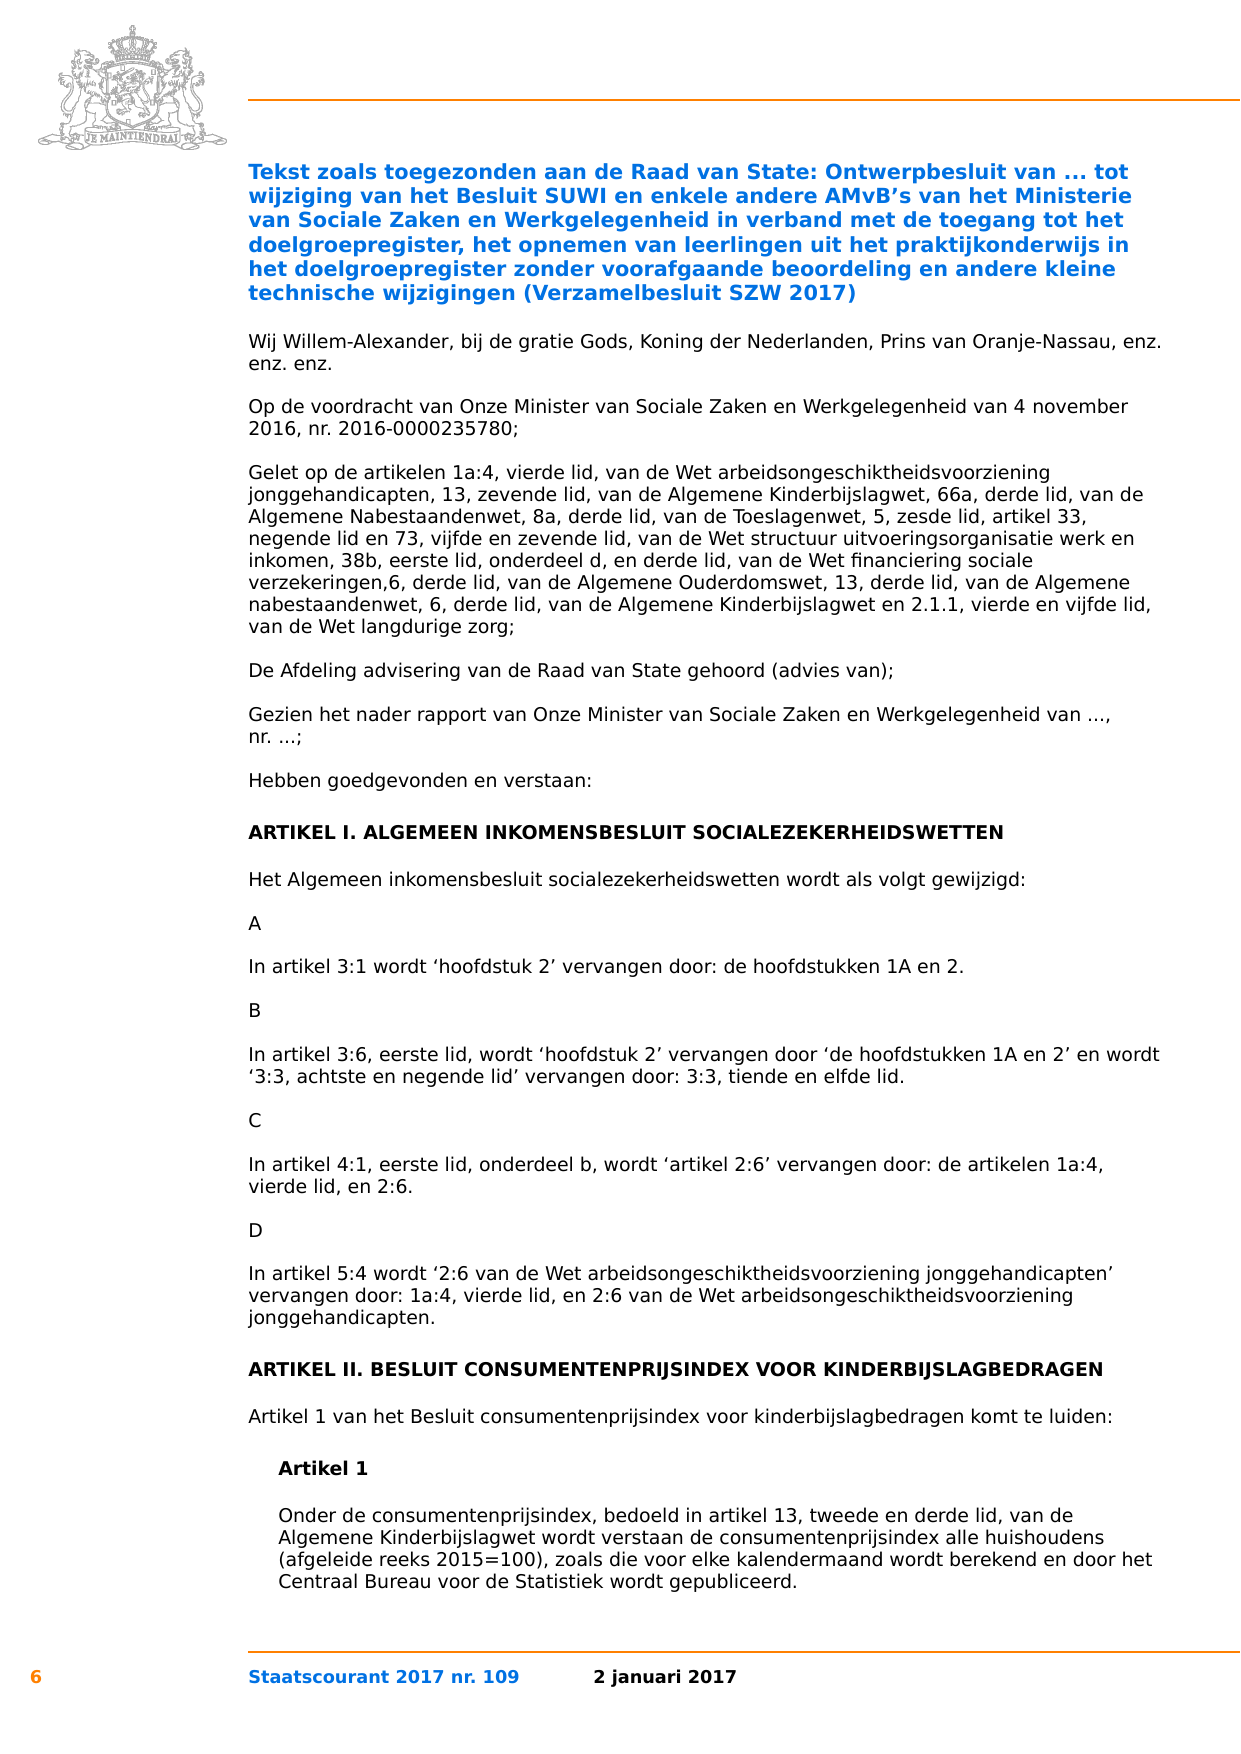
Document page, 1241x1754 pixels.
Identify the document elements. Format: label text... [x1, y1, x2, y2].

text Gelet op de artikelen 1a:4, vierde lid, van de Wet arbeidsongeschiktheidsvoorziening jonggehandicapten, 13, zevende lid, van de Algemene Kinderbijslagwet, 66a, derde lid, van de Algemene Nabestaandenwet, 8a, derde lid, van de Toeslagenwet, 5, zesde lid, artikel 33, negende lid en 73, vijfde en zevende lid, van de Wet structuur uitvoeringsorganisatie werk en inkomen, 38b, eerste lid, onderdeel d, en derde lid, van de Wet financiering sociale verzekeringen,6, derde lid, van de Algemene Ouderdomswet, 13, derde lid, van de Algemene nabestaandenwet, 6, derde lid, van de Algemene Kinderbijslagwet en 2.1.1, vierde en vijfde lid, van de Wet langdurige zorg; [248, 462, 1163, 638]
text In artikel 5:4 wordt ‘2:6 van de Wet arbeidsongeschiktheidsvoorziening jonggehandicapten’ vervangen door: 1a:4, vierde lid, en 2:6 van de Wet arbeidsongeschiktheidsvoorziening jonggehandicapten. [248, 1263, 1163, 1329]
text De Afdeling advisering van de Raad van State gehoord (advies van); [248, 660, 1163, 682]
text In artikel 3:6, eerste lid, wordt ‘hoofdstuk 2’ vervangen door ‘de hoofdstukken 1A en 2’ en wordt ‘3:3, achtste en negende lid’ vervangen door: 3:3, tiende en elfde lid. [248, 1044, 1163, 1088]
picture [38, 25, 227, 150]
text Onder de consumentenprijsindex, bedoeld in artikel 13, tweede en derde lid, van de Algemene Kinderbijslagwet wordt verstaan de consumentenprijsindex alle huishoudens (afgeleide reeks 2015=100), zoals die voor elke kalendermaand wordt berekend en door het Centraal Bureau voor de Statistiek wordt gepubliceerd. [278, 1505, 1163, 1593]
text In artikel 3:1 wordt ‘hoofdstuk 2’ vervangen door: de hoofdstukken 1A en 2. [248, 956, 1163, 978]
text Hebben goedgevonden en verstaan: [248, 769, 1163, 792]
text C [248, 1110, 1163, 1132]
subtitle ARTIKEL I. ALGEMEEN INKOMENSBESLUIT SOCIALEZEKERHEIDSWETTEN [248, 822, 1163, 843]
text B [248, 1000, 1163, 1022]
text In artikel 4:1, eerste lid, onderdeel b, wordt ‘artikel 2:6’ vervangen door: de artikelen 1a:4, vierde lid, en 2:6. [248, 1154, 1163, 1198]
text D [248, 1219, 1163, 1241]
subtitle Tekst zoals toegezonden aan de Raad van State: Ontwerpbesluit van ... tot wijziging van het Besluit SUWI en enkele andere AMvB’s van het Ministerie van Sociale Zaken en Werkgelegenheid in verband met de toegang tot het doelgroepregister, het opnemen van leerlingen uit het praktijkonderwijs in het doelgroepregister zonder voorafgaande beoordeling en andere kleine technische wijzigingen (Verzamelbesluit SZW 2017) [248, 160, 1163, 306]
text Gezien het nader rapport van Onze Minister van Sociale Zaken en Werkgelegenheid van ..., nr. ...; [248, 704, 1163, 748]
subtitle ARTIKEL II. BESLUIT CONSUMENTENPRIJSINDEX VOOR KINDERBIJSLAGBEDRAGEN [248, 1359, 1163, 1381]
subtitle Artikel 1 [278, 1458, 1163, 1480]
text Het Algemeen inkomensbesluit socialezekerheidswetten wordt als volgt gewijzigd: [248, 868, 1163, 891]
text A [248, 912, 1163, 934]
text Artikel 1 van het Besluit consumentenprijsindex voor kinderbijslagbedragen komt te luiden: [248, 1406, 1163, 1428]
text Wij Willem-Alexander, bij de gratie Gods, Koning der Nederlanden, Prins van Oranje-Nassau, enz. enz. enz. [248, 331, 1163, 374]
text Op de voordracht van Onze Minister van Sociale Zaken en Werkgelegenheid van 4 november 2016, nr. 2016-0000235780; [248, 396, 1163, 440]
